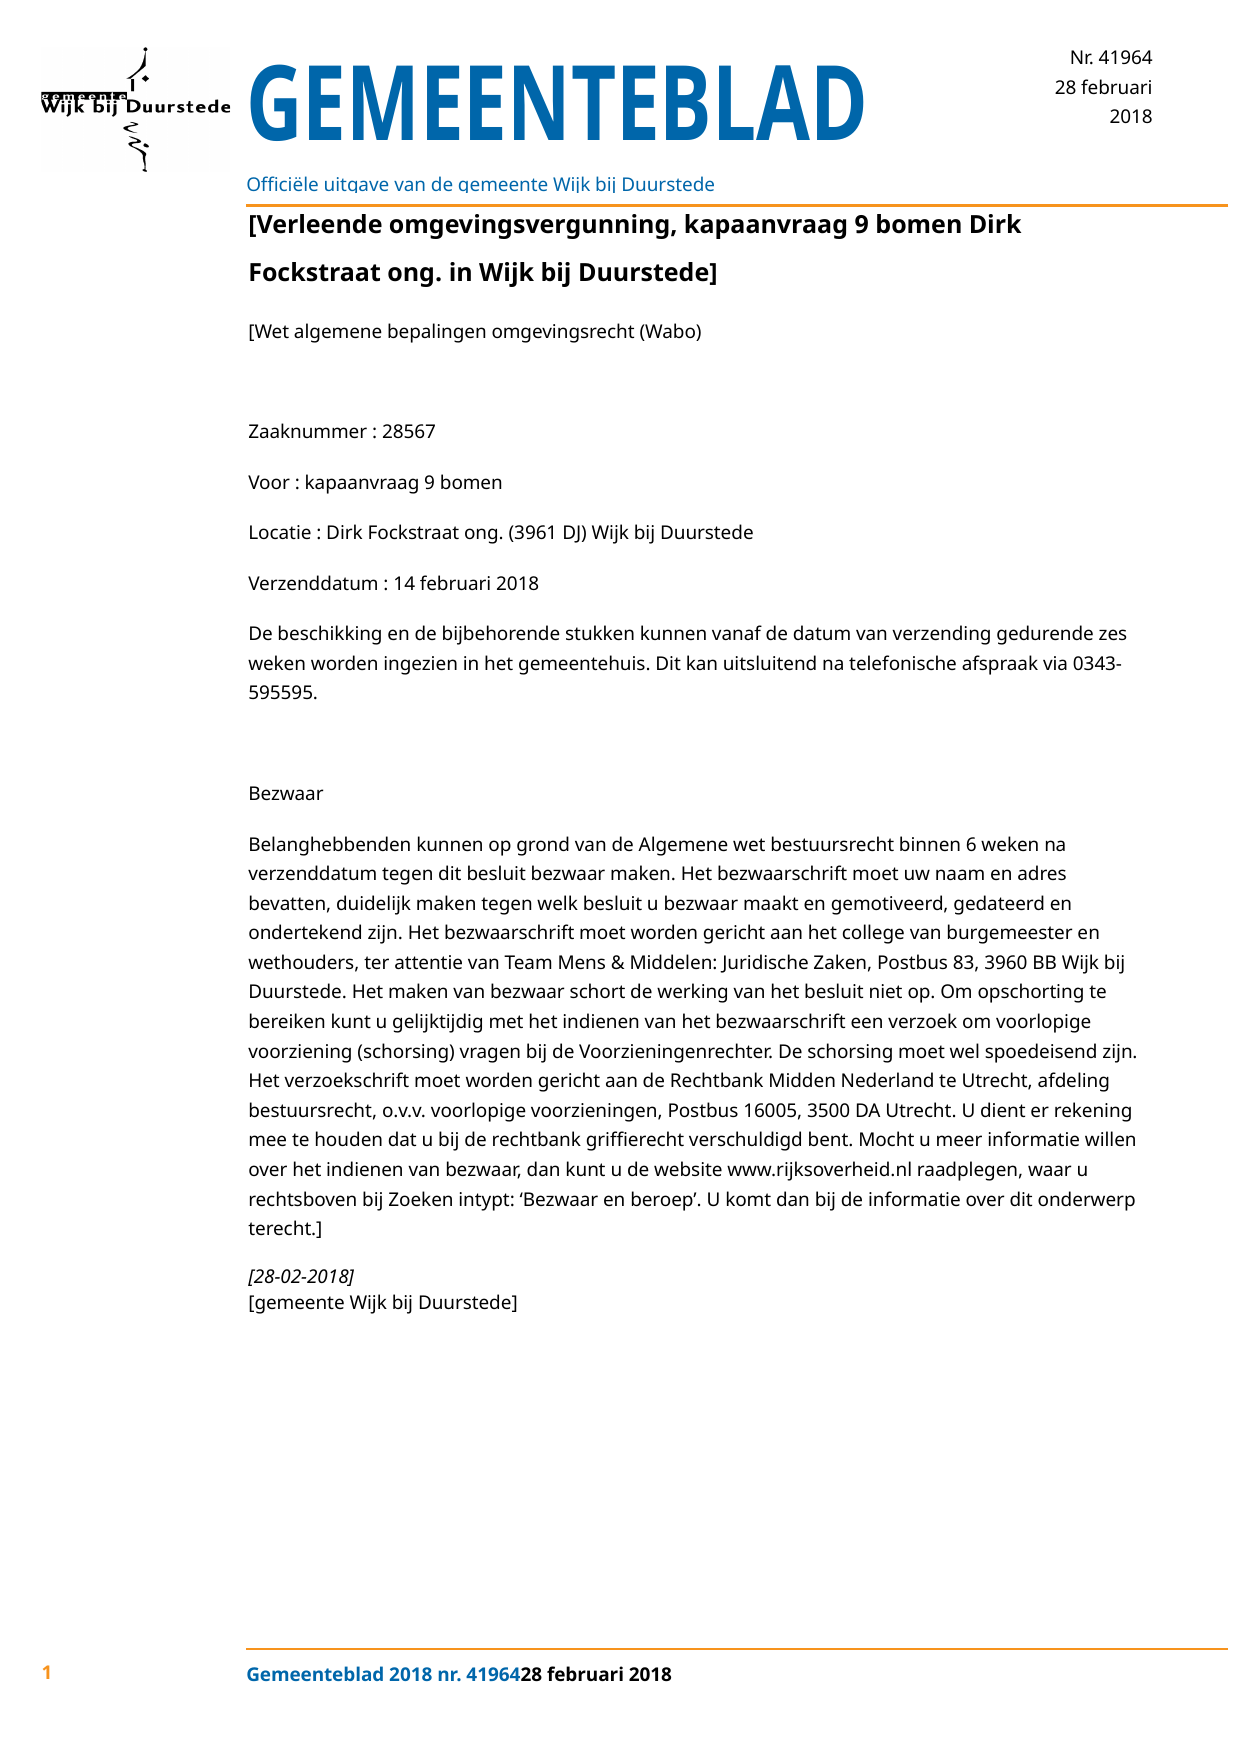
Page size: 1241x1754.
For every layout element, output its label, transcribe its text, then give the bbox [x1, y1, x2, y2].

text [gemeente Wijk bij Duurstede] [248, 1289, 1152, 1315]
text Voor : kapaanvraag 9 bomen [248, 469, 1152, 495]
text [Wet algemene bepalingen omgevingsrecht (Wabo) [248, 318, 1152, 344]
text [Verleende omgevingsvergunning, kapaanvraag 9 bomen Dirk Fockstraat ong. in Wijk bij Duurstede] [248, 207, 1152, 288]
text Zaaknummer : 28567 [248, 419, 1152, 444]
text Verzenddatum : 14 februari 2018 [248, 570, 1152, 596]
text Bezwaar [248, 780, 1152, 806]
text [28-02-2018] [248, 1263, 1152, 1289]
picture [41, 47, 231, 172]
text Locatie : Dirk Fockstraat ong. (3961 DJ) Wijk bij Duurstede [248, 519, 1152, 545]
text Belanghebbenden kunnen op grond van de Algemene wet bestuursrecht binnen 6 weken na verzenddatum tegen dit besluit bezwaar maken. Het bezwaarschrift moet uw naam en adres bevatten, duidelijk maken tegen welk besluit u bezwaar maakt en gemotiveerd, gedateerd en ondertekend zijn. Het bezwaarschrift moet worden gericht aan het college van burgemeester en wethouders, ter attentie van Team Mens & Middelen: Juridische Zaken, Postbus 83, 3960 BB Wijk bij Duurstede. Het maken van bezwaar schort de werking van het besluit niet op. Om opschorting te bereiken kunt u gelijktijdig met het indienen van het bezwaarschrift een verzoek om voorlopige voorziening (schorsing) vragen bij de Voorzieningenrechter. De schorsing moet wel spoedeisend zijn. Het verzoekschrift moet worden gericht aan de Rechtbank Midden Nederland te Utrecht, afdeling bestuursrecht, o.v.v. voorlopige voorzieningen, Postbus 16005, 3500 DA Utrecht. U dient er rekening mee te houden dat u bij de rechtbank griffierecht verschuldigd bent. Mocht u meer informatie willen over het indienen van bezwaar, dan kunt u de website www.rijksoverheid.nl raadplegen, waar u rechtsboven bij Zoeken intypt: ‘Bezwaar en beroep’. U komt dan bij de informatie over dit onderwerp terecht.] [248, 831, 1152, 1241]
text De beschikking en de bijbehorende stukken kunnen vanaf de datum van verzending gedurende zes weken worden ingezien in het gemeentehuis. Dit kan uitsluitend na telefonische afspraak via 0343-595595. [248, 620, 1152, 705]
